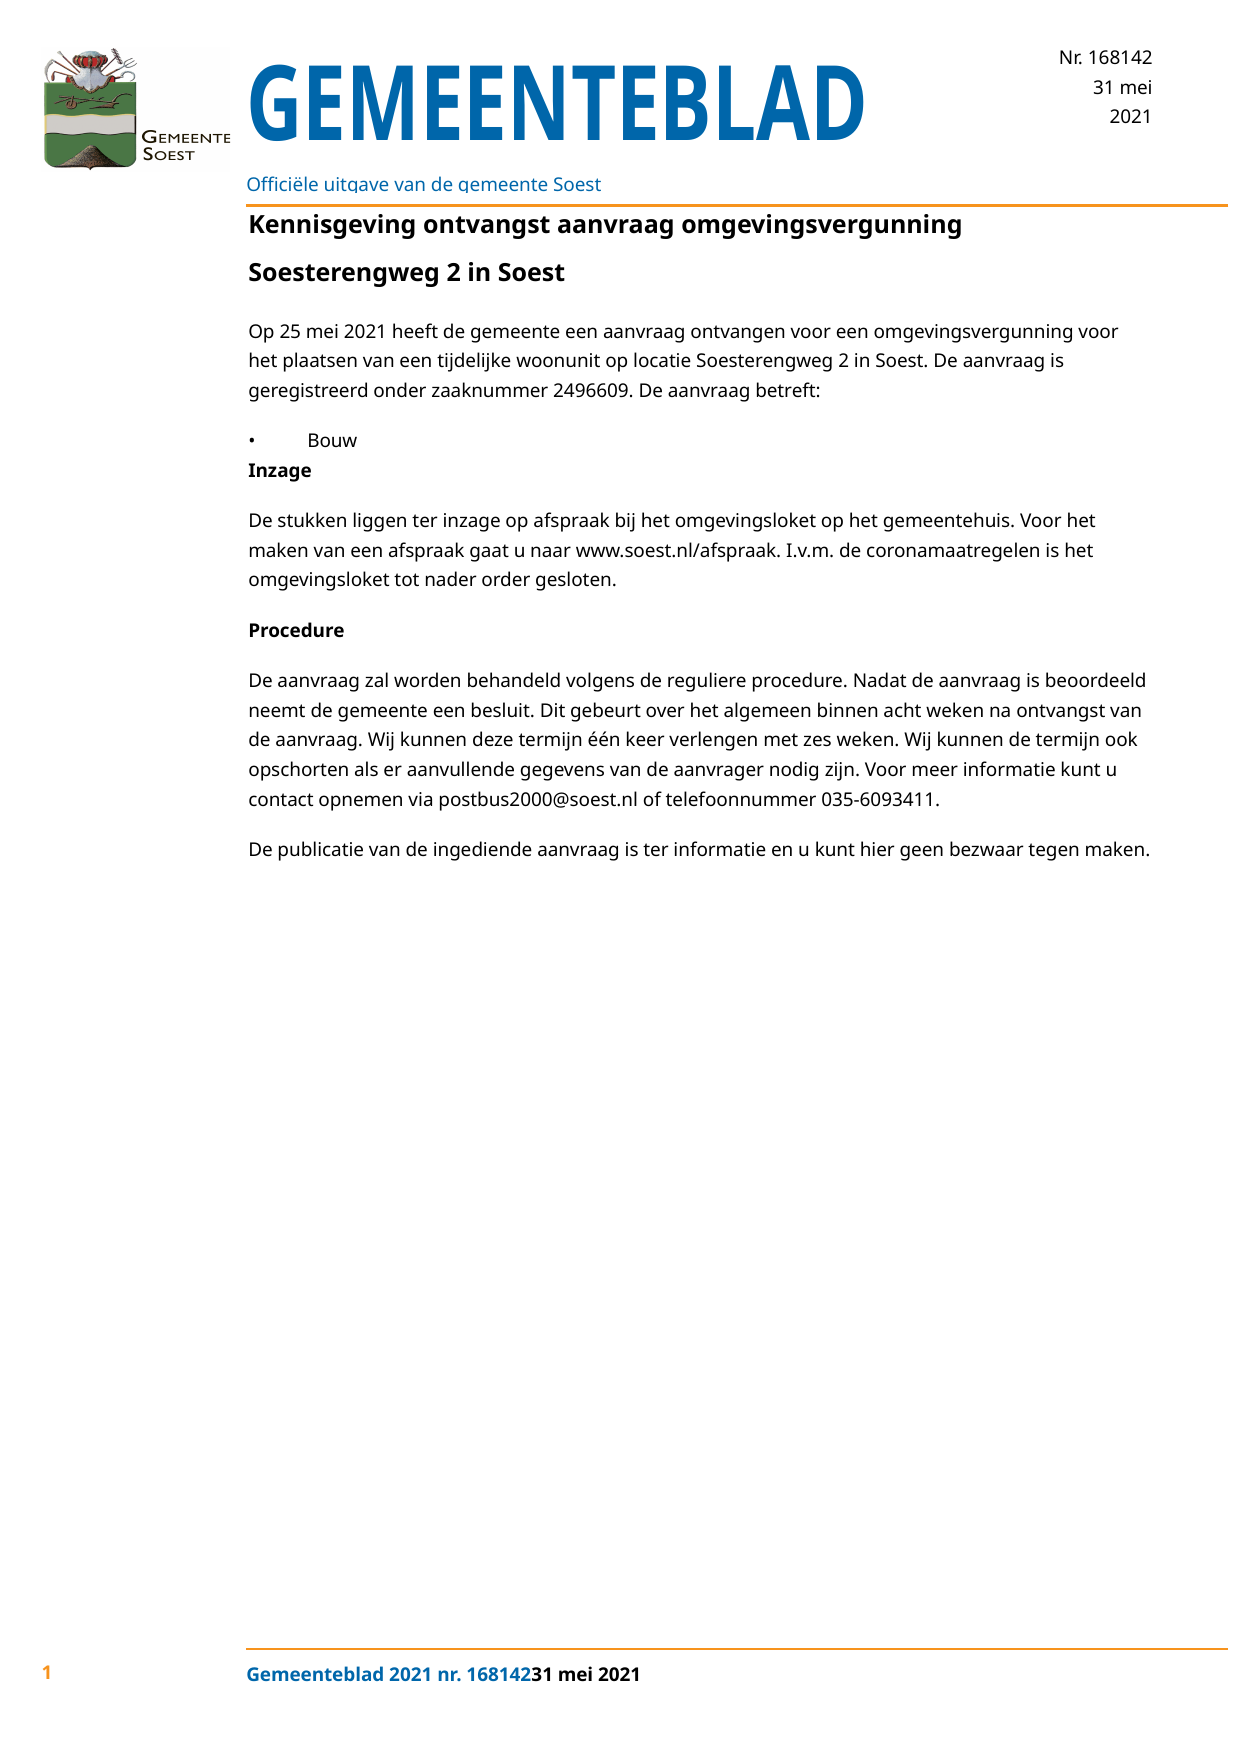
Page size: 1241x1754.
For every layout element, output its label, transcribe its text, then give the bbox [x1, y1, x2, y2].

text De stukken liggen ter inzage op afspraak bij het omgevingsloket op het gemeentehuis. Voor het maken van een afspraak gaat u naar www.soest.nl/afspraak. I.v.m. de coronamaatregelen is het omgevingsloket tot nader order gesloten. [248, 507, 1152, 592]
picture [41, 47, 231, 172]
text Inzage [248, 457, 1152, 483]
text Procedure [248, 617, 1152, 643]
text De publicatie van de ingediende aanvraag is ter informatie en u kunt hier geen bezwaar tegen maken. [248, 836, 1152, 862]
text Kennisgeving ontvangst aanvraag omgevingsvergunning Soesterengweg 2 in Soest [248, 207, 1152, 288]
text De aanvraag zal worden behandeld volgens de reguliere procedure. Nadat de aanvraag is beoordeeld neemt de gemeente een besluit. Dit gebeurt over het algemeen binnen acht weken na ontvangst van de aanvraag. Wij kunnen deze termijn één keer verlengen met zes weken. Wij kunnen de termijn ook opschorten als er aanvullende gegevens van de aanvrager nodig zijn. Voor meer informatie kunt u contact opnemen via postbus2000@soest.nl of telefoonnummer 035-6093411. [248, 667, 1152, 812]
text Op 25 mei 2021 heeft de gemeente een aanvraag ontvangen voor een omgevingsvergunning voor het plaatsen van een tijdelijke woonunit op locatie Soesterengweg 2 in Soest. De aanvraag is geregistreerd onder zaaknummer 2496609. De aanvraag betreft: [248, 318, 1152, 403]
list Bouw [248, 427, 1152, 453]
